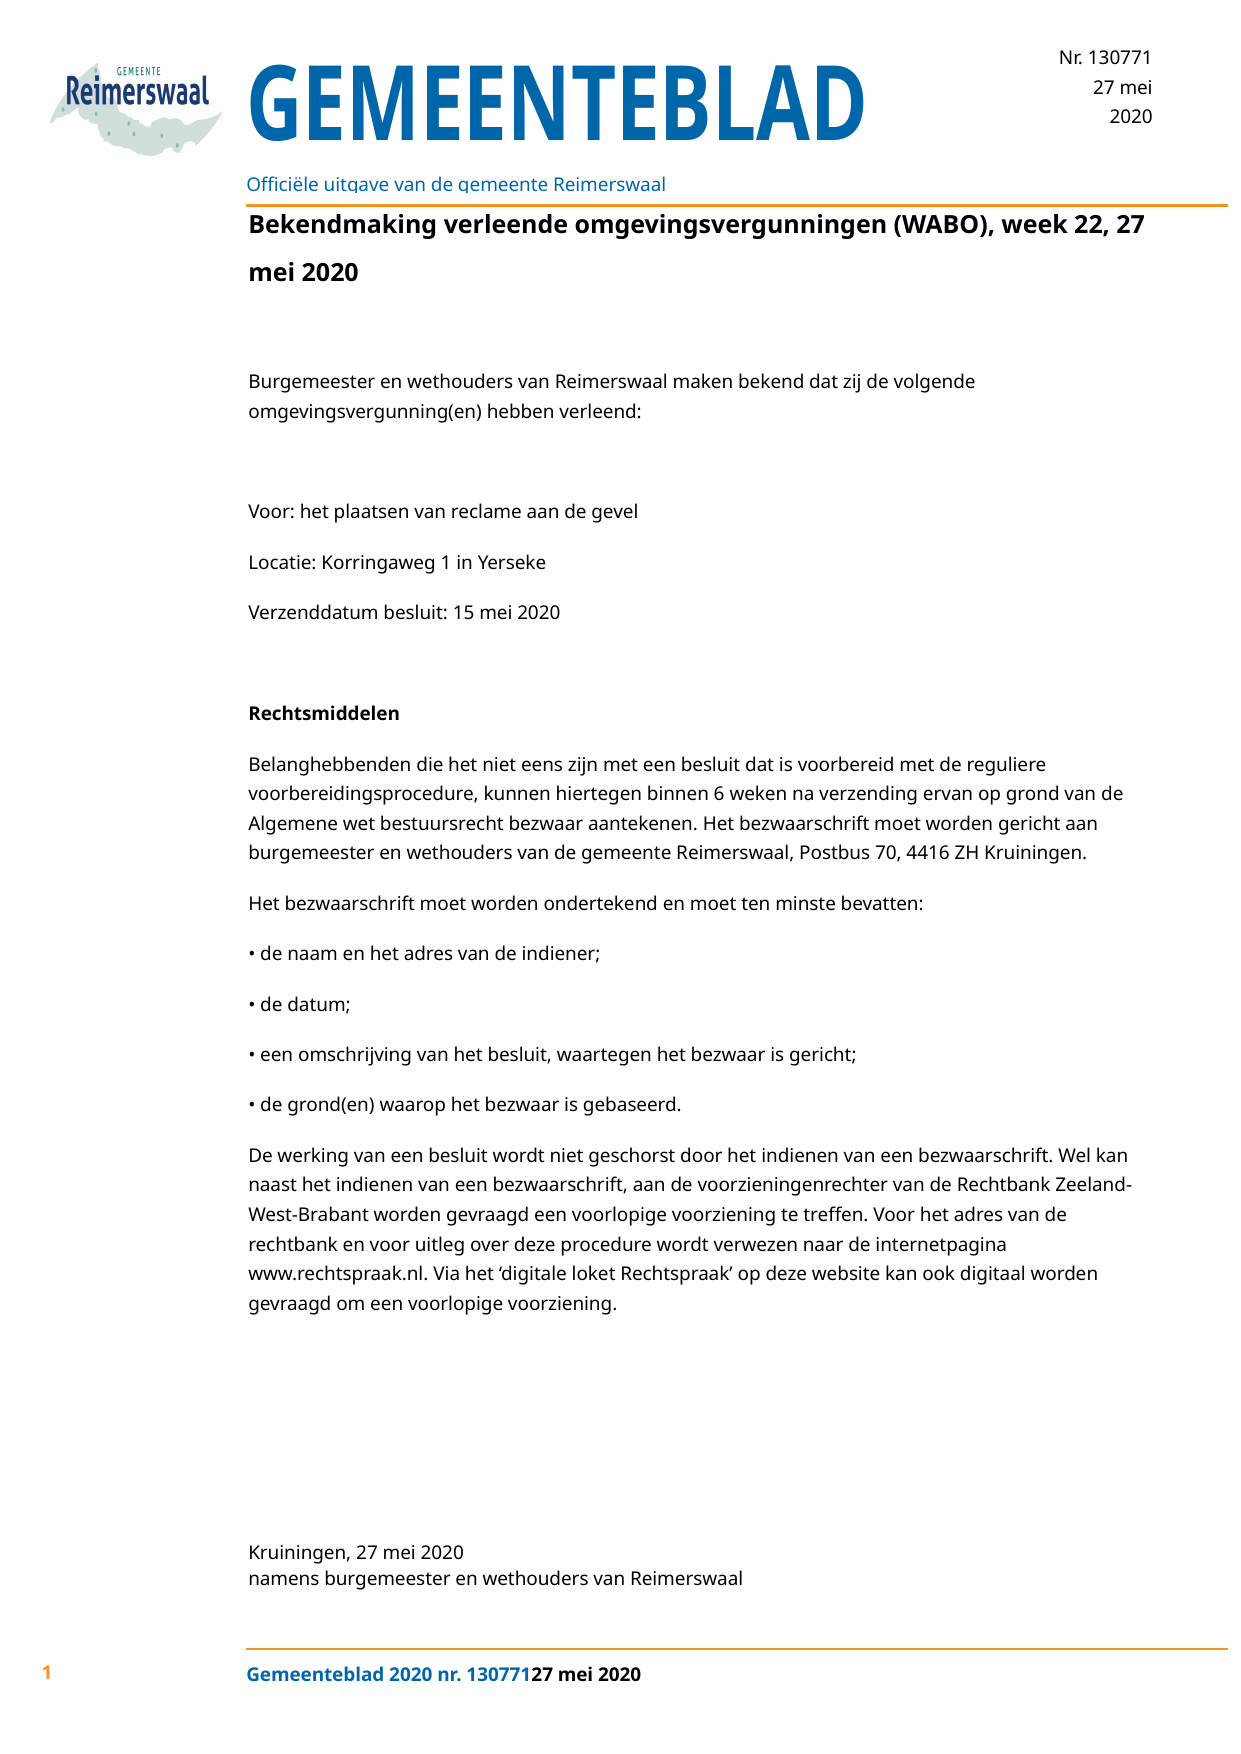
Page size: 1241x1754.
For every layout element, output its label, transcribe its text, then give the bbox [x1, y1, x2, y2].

text Belanghebbenden die het niet eens zijn met een besluit dat is voorbereid met de reguliere voorbereidingsprocedure, kunnen hiertegen binnen 6 weken na verzending ervan op grond van de Algemene wet bestuursrecht bezwaar aantekenen. Het bezwaarschrift moet worden gericht aan burgemeester en wethouders van de gemeente Reimerswaal, Postbus 70, 4416 ZH Kruiningen. [248, 751, 1152, 865]
text Burgemeester en wethouders van Reimerswaal maken bekend dat zij de volgende omgevingsvergunning(en) hebben verleend: [248, 368, 1152, 424]
text Het bezwaarschrift moet worden ondertekend en moet ten minste bevatten: [248, 890, 1152, 916]
text Bekendmaking verleende omgevingsvergunningen (WABO), week 22, 27 mei 2020 [248, 207, 1152, 288]
picture [41, 47, 231, 172]
text Rechtsmiddelen [248, 700, 1152, 726]
text • de datum; [248, 991, 1152, 1017]
text Locatie: Korringaweg 1 in Yerseke [248, 549, 1152, 575]
text • een omschrijving van het besluit, waartegen het bezwaar is gericht; [248, 1041, 1152, 1067]
text Kruiningen, 27 mei 2020 [248, 1539, 1152, 1565]
text • de grond(en) waarop het bezwaar is gebaseerd. [248, 1092, 1152, 1117]
text Voor: het plaatsen van reclame aan de gevel [248, 499, 1152, 524]
text namens burgemeester en wethouders van Reimerswaal [248, 1565, 1152, 1591]
text • de naam en het adres van de indiener; [248, 940, 1152, 966]
text Verzenddatum besluit: 15 mei 2020 [248, 599, 1152, 625]
text De werking van een besluit wordt niet geschorst door het indienen van een bezwaarschrift. Wel kan naast het indienen van een bezwaarschrift, aan de voorzieningenrechter van de Rechtbank Zeeland-West-Brabant worden gevraagd een voorlopige voorziening te treffen. Voor het adres van de rechtbank en voor uitleg over deze procedure wordt verwezen naar de internetpagina www.rechtspraak.nl. Via het ‘digitale loket Rechtspraak’ op deze website kan ook digitaal worden gevraagd om een voorlopige voorziening. [248, 1142, 1152, 1316]
